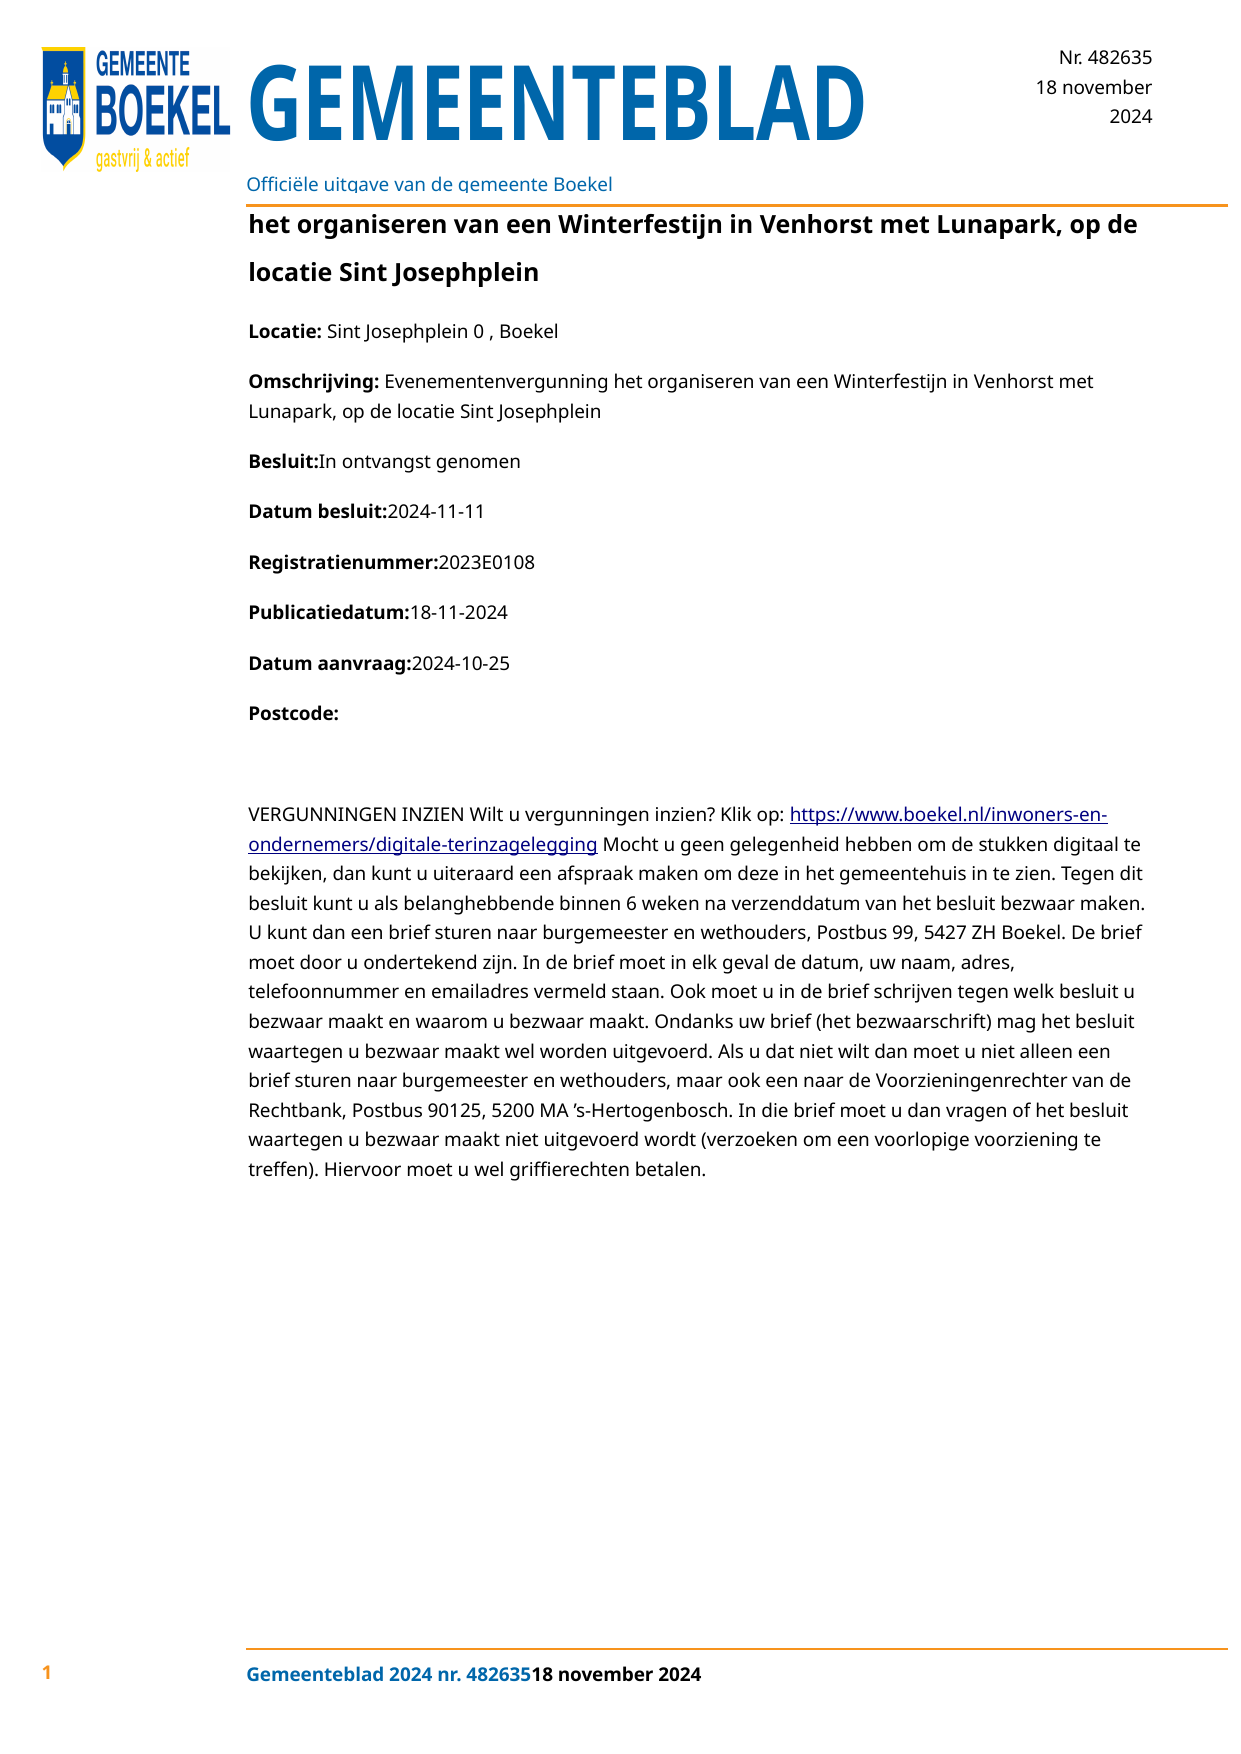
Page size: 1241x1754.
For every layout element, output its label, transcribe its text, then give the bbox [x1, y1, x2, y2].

text VERGUNNINGEN INZIEN Wilt u vergunningen inzien? Klik op: https://www.boekel.nl/inwoners-en-ondernemers/digitale-terinzagelegging Mocht u geen gelegenheid hebben om de stukken digitaal te bekijken, dan kunt u uiteraard een afspraak maken om deze in het gemeentehuis in te zien. Tegen dit besluit kunt u als belanghebbende binnen 6 weken na verzenddatum van het besluit bezwaar maken. U kunt dan een brief sturen naar burgemeester en wethouders, Postbus 99, 5427 ZH Boekel. De brief moet door u ondertekend zijn. In de brief moet in elk geval de datum, uw naam, adres, telefoonnummer en emailadres vermeld staan. Ook moet u in de brief schrijven tegen welk besluit u bezwaar maakt en waarom u bezwaar maakt. Ondanks uw brief (het bezwaarschrift) mag het besluit waartegen u bezwaar maakt wel worden uitgevoerd. Als u dat niet wilt dan moet u niet alleen een brief sturen naar burgemeester en wethouders, maar ook een naar de Voorzieningenrechter van de Rechtbank, Postbus 90125, 5200 MA ’s-Hertogenbosch. In die brief moet u dan vragen of het besluit waartegen u bezwaar maakt niet uitgevoerd wordt (verzoeken om een voorlopige voorziening te treffen). Hiervoor moet u wel griffierechten betalen. [248, 801, 1152, 1182]
text Postcode: [248, 700, 1152, 726]
picture [41, 47, 231, 172]
text Registratienummer:2023E0108 [248, 549, 1152, 575]
text Publicatiedatum:18-11-2024 [248, 599, 1152, 625]
text Besluit:In ontvangst genomen [248, 448, 1152, 474]
text Datum besluit:2024-11-11 [248, 499, 1152, 524]
text Omschrijving: Evenementenvergunning het organiseren van een Winterfestijn in Venhorst met Lunapark, op de locatie Sint Josephplein [248, 368, 1152, 424]
text Datum aanvraag:2024-10-25 [248, 650, 1152, 676]
text het organiseren van een Winterfestijn in Venhorst met Lunapark, op de locatie Sint Josephplein [248, 207, 1152, 288]
text Locatie: Sint Josephplein 0 , Boekel [248, 318, 1152, 344]
